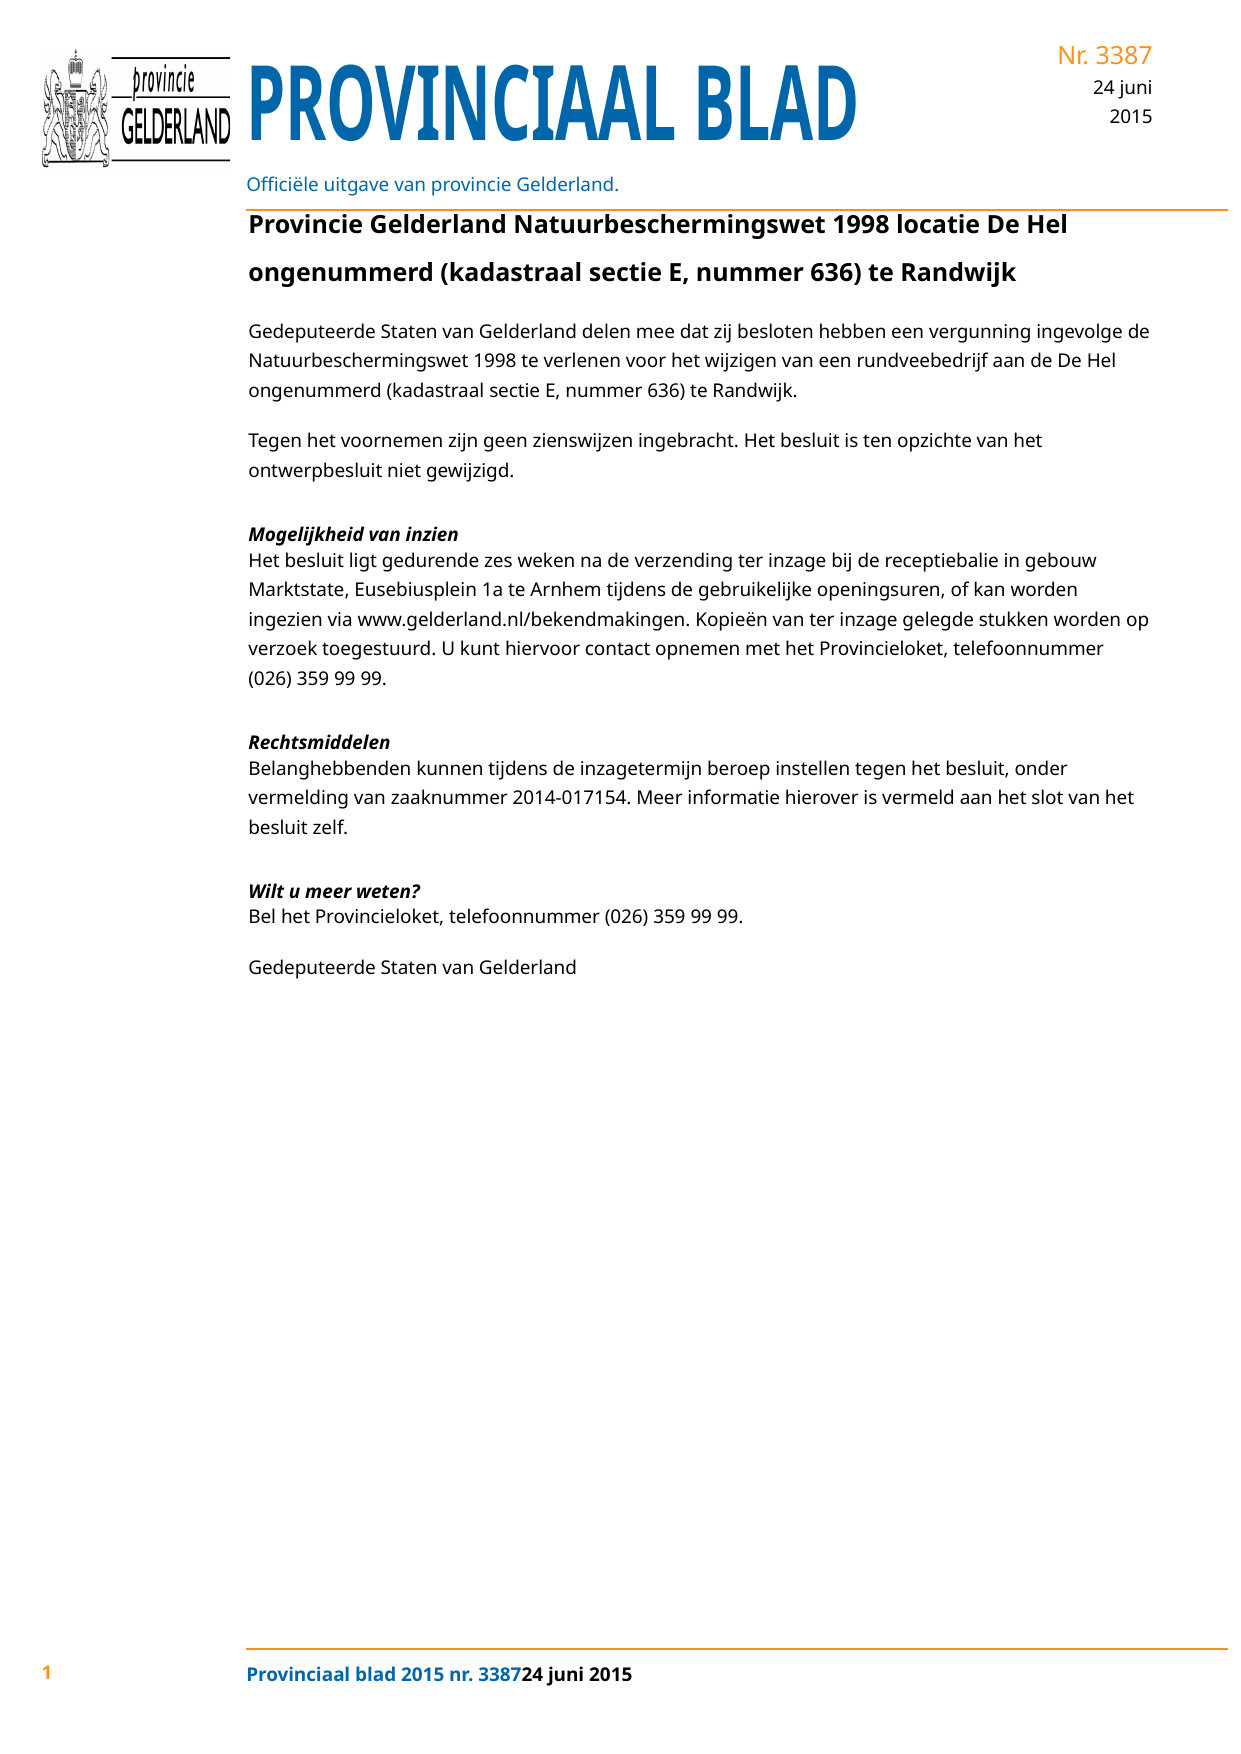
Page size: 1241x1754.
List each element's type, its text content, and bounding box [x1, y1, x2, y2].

text Provincie Gelderland Natuurbeschermingswet 1998 locatie De Hel ongenummerd (kadastraal sectie E, nummer 636) te Randwijk [248, 211, 1152, 288]
picture [41, 47, 231, 172]
text Bel het Provincieloket, telefoonnummer (026) 359 99 99. [248, 904, 1152, 929]
text Rechtsmiddelen [248, 729, 1152, 755]
text Mogelijkheid van inzien [248, 521, 1152, 547]
text Het besluit ligt gedurende zes weken na de verzending ter inzage bij de receptiebalie in gebouw Marktstate, Eusebiusplein 1a te Arnhem tijdens de gebruikelijke openingsuren, of kan worden ingezien via www.gelderland.nl/bekendmakingen. Kopieën van ter inzage gelegde stukken worden op verzoek toegestuurd. U kunt hiervoor contact opnemen met het Provincieloket, telefoonnummer (026) 359 99 99. [248, 547, 1152, 691]
text Gedeputeerde Staten van Gelderland delen mee dat zij besloten hebben een vergunning ingevolge de Natuurbeschermingswet 1998 te verlenen voor het wijzigen van een rundveebedrijf aan de De Hel ongenummerd (kadastraal sectie E, nummer 636) te Randwijk. [248, 318, 1152, 403]
text Tegen het voornemen zijn geen zienswijzen ingebracht. Het besluit is ten opzichte van het ontwerpbesluit niet gewijzigd. [248, 427, 1152, 483]
text Gedeputeerde Staten van Gelderland [248, 954, 1152, 980]
text Wilt u meer weten? [248, 878, 1152, 904]
text Belanghebbenden kunnen tijdens de inzagetermijn beroep instellen tegen het besluit, onder vermelding van zaaknummer 2014-017154. Meer informatie hierover is vermeld aan het slot van het besluit zelf. [248, 755, 1152, 840]
